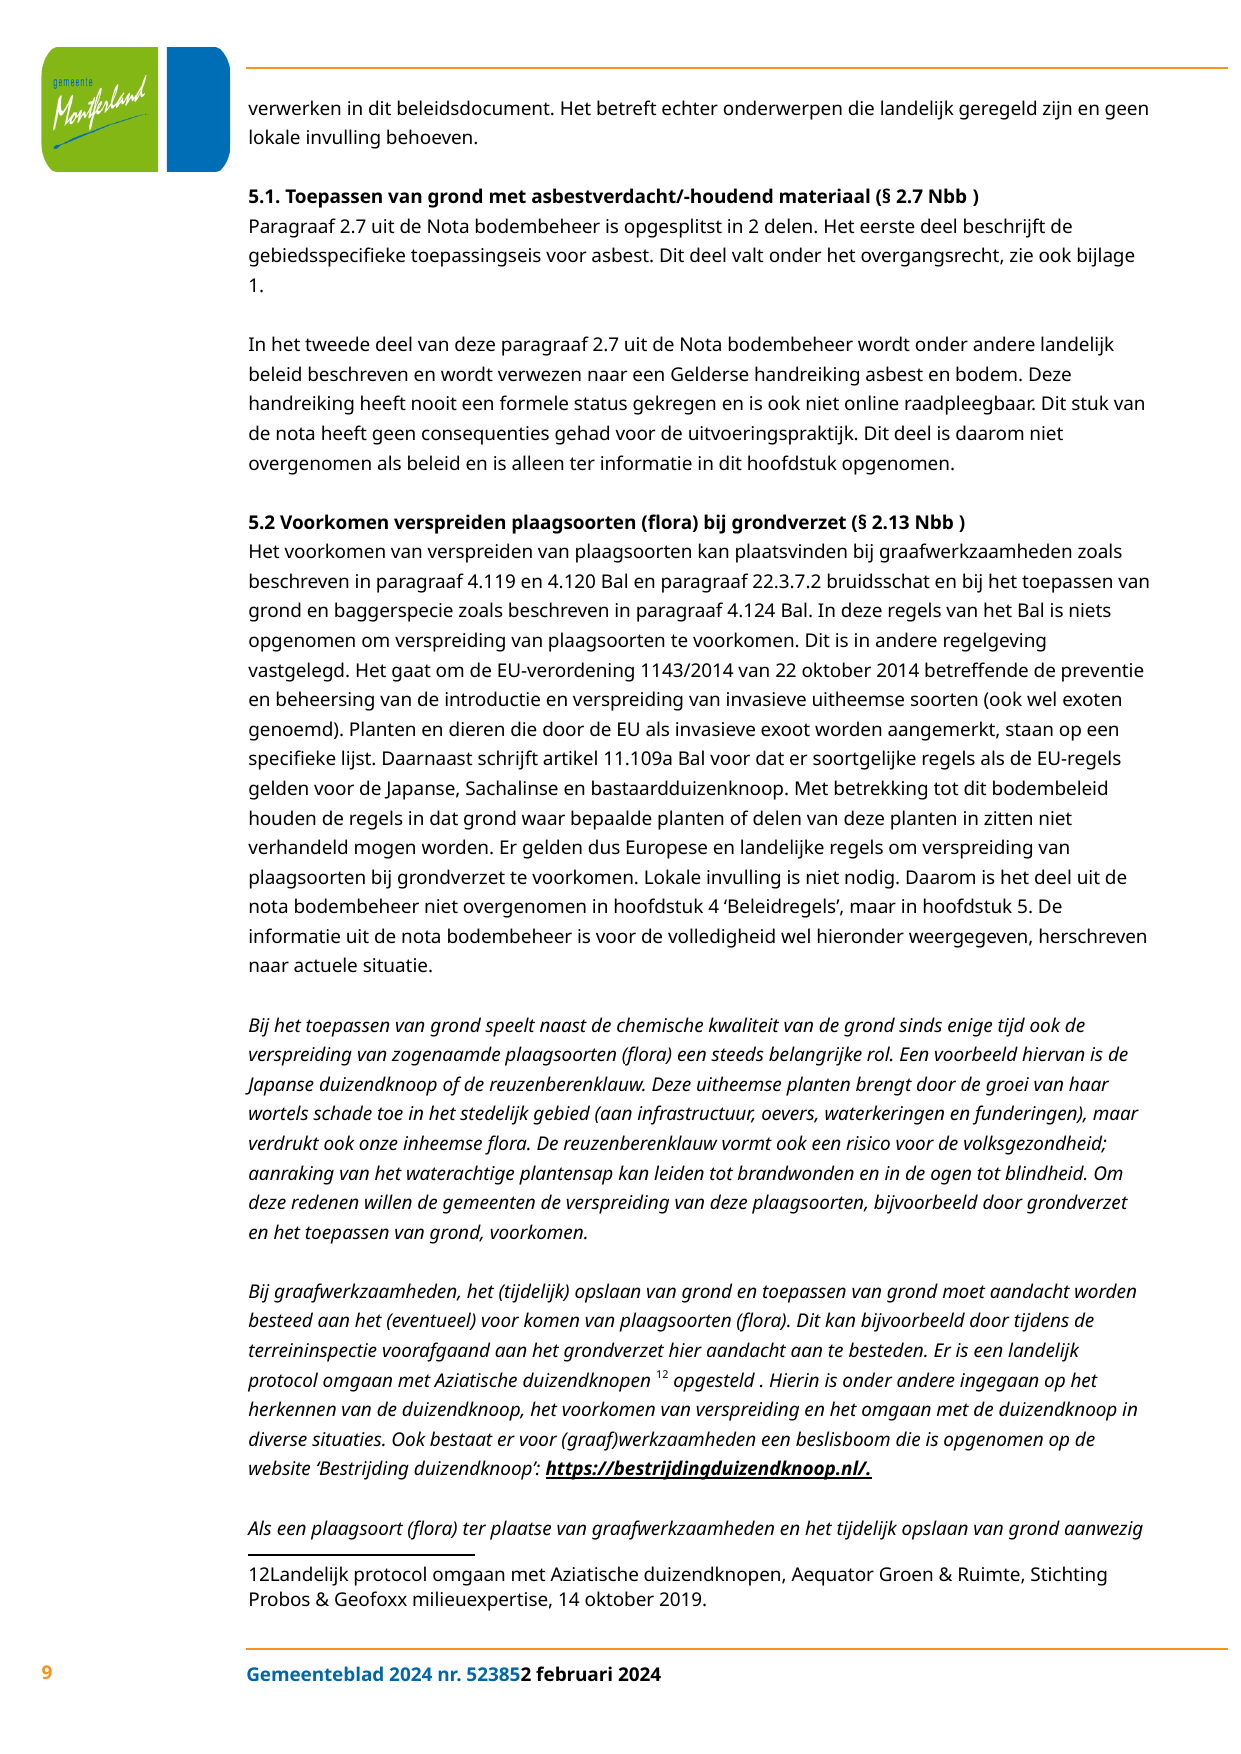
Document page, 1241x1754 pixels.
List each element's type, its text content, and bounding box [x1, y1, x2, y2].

text verwerken in dit beleidsdocument. Het betreft echter onderwerpen die landelijk geregeld zijn en geen lokale invulling behoeven. [248, 95, 1152, 150]
text In het tweede deel van deze paragraaf 2.7 uit de Nota bodembeheer wordt onder andere landelijk beleid beschreven en wordt verwezen naar een Gelderse handreiking asbest en bodem. Deze handreiking heeft nooit een formele status gekregen en is ook niet online raadpleegbaar. Dit stuk van de nota heeft geen consequenties gehad voor de uitvoeringspraktijk. Dit deel is daarom niet overgenomen als beleid en is alleen ter informatie in dit hoofdstuk opgenomen. [248, 331, 1152, 476]
text 5.2 Voorkomen verspreiden plaagsoorten (flora) bij grondverzet (§ 2.13 Nbb ) [248, 509, 1152, 535]
text Landelijk protocol omgaan met Aziatische duizendknopen, Aequator Groen & Ruimte, Stichting Probos & Geofoxx milieuexpertise, 14 oktober 2019. [248, 1561, 1152, 1612]
text Bij het toepassen van grond speelt naast de chemische kwaliteit van de grond sinds enige tijd ook de verspreiding van zogenaamde plaagsoorten (flora) een steeds belangrijke rol. Een voorbeeld hiervan is de Japanse duizendknoop of de reuzenberenklauw. Deze uitheemse planten brengt door de groei van haar wortels schade toe in het stedelijk gebied (aan infrastructuur, oevers, waterkeringen en funderingen), maar verdrukt ook onze inheemse flora. De reuzenberenklauw vormt ook een risico voor de volksgezondheid; aanraking van het waterachtige plantensap kan leiden tot brandwonden en in de ogen tot blindheid. Om deze redenen willen de gemeenten de verspreiding van deze plaagsoorten, bijvoorbeeld door grondverzet en het toepassen van grond, voorkomen. [248, 1012, 1152, 1245]
text Paragraaf 2.7 uit de Nota bodembeheer is opgesplitst in 2 delen. Het eerste deel beschrijft de gebiedsspecifieke toepassingseis voor asbest. Dit deel valt onder het overgangsrecht, zie ook bijlage 1. [248, 213, 1152, 298]
picture [41, 47, 231, 172]
text Als een plaagsoort (flora) ter plaatse van graafwerkzaamheden en het tijdelijk opslaan van grond aanwezig [248, 1515, 1152, 1541]
text Bij graafwerkzaamheden, het (tijdelijk) opslaan van grond en toepassen van grond moet aandacht worden besteed aan het (eventueel) voor komen van plaagsoorten (flora). Dit kan bijvoorbeeld door tijdens de terreininspectie voorafgaand aan het grondverzet hier aandacht aan te besteden. Er is een landelijk protocol omgaan met Aziatische duizendknopen opgesteld . Hierin is onder andere ingegaan op het herkennen van de duizendknoop, het voorkomen van verspreiding en het omgaan met de duizendknoop in diverse situaties. Ook bestaat er voor (graaf)werkzaamheden een beslisboom die is opgenomen op de website ‘Bestrijding duizendknoop’: https://bestrijdingduizendknoop.nl/. [248, 1278, 1152, 1481]
text 5.1. Toepassen van grond met asbestverdacht/-houdend materiaal (§ 2.7 Nbb ) [248, 183, 1152, 209]
text Het voorkomen van verspreiden van plaagsoorten kan plaatsvinden bij graafwerkzaamheden zoals beschreven in paragraaf 4.119 en 4.120 Bal en paragraaf 22.3.7.2 bruidsschat en bij het toepassen van grond en baggerspecie zoals beschreven in paragraaf 4.124 Bal. In deze regels van het Bal is niets opgenomen om verspreiding van plaagsoorten te voorkomen. Dit is in andere regelgeving vastgelegd. Het gaat om de EU-verordening 1143/2014 van 22 oktober 2014 betreffende de preventie en beheersing van de introductie en verspreiding van invasieve uitheemse soorten (ook wel exoten genoemd). Planten en dieren die door de EU als invasieve exoot worden aangemerkt, staan op een specifieke lijst. Daarnaast schrijft artikel 11.109a Bal voor dat er soortgelijke regels als de EU-regels gelden voor de Japanse, Sachalinse en bastaardduizenknoop. Met betrekking tot dit bodembeleid houden de regels in dat grond waar bepaalde planten of delen van deze planten in zitten niet verhandeld mogen worden. Er gelden dus Europese en landelijke regels om verspreiding van plaagsoorten bij grondverzet te voorkomen. Lokale invulling is niet nodig. Daarom is het deel uit de nota bodembeheer niet overgenomen in hoofdstuk 4 ‘Beleidregels’, maar in hoofdstuk 5. De informatie uit de nota bodembeheer is voor de volledigheid wel hieronder weergegeven, herschreven naar actuele situatie. [248, 538, 1152, 978]
